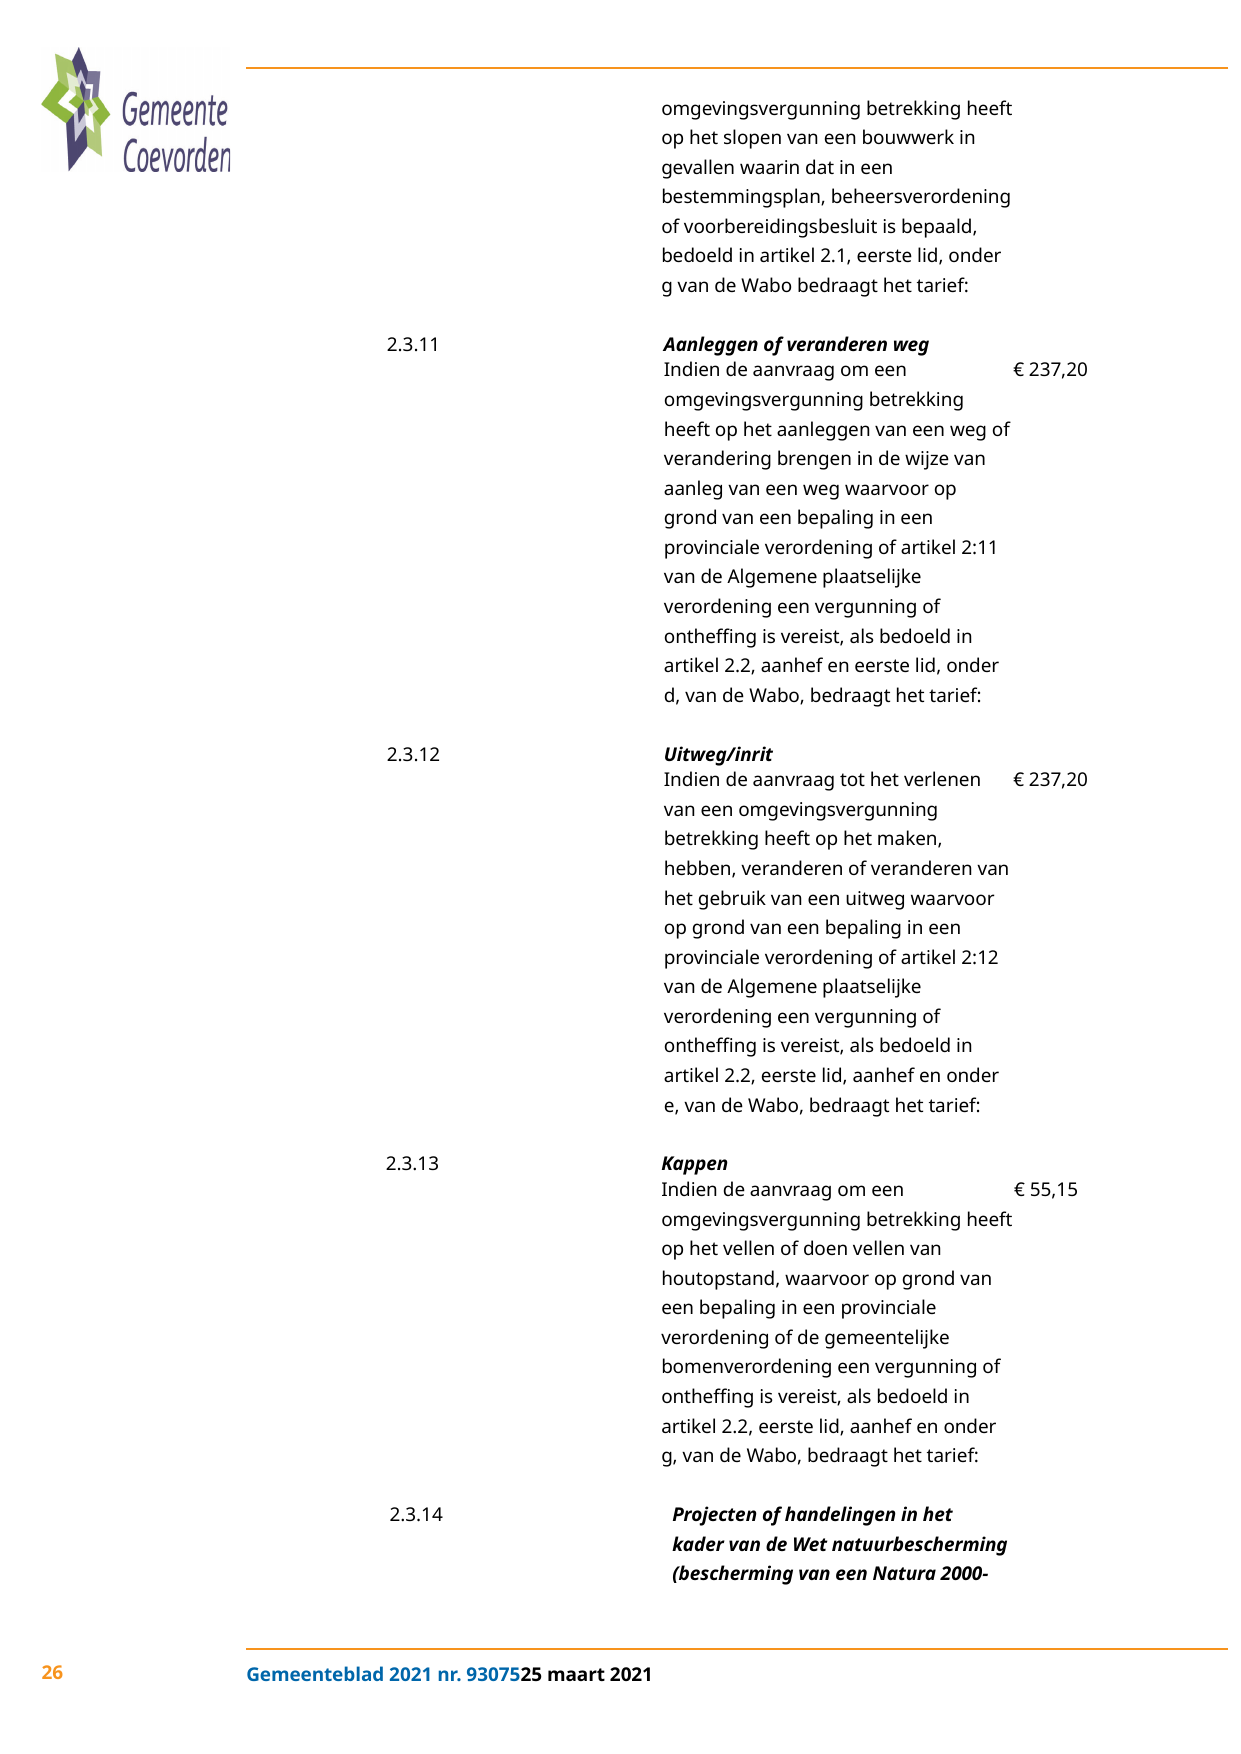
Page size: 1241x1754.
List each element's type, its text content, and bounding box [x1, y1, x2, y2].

table_header 2.3.11 [387, 331, 525, 357]
table_header [248, 1501, 389, 1586]
table_cell [523, 95, 661, 298]
table_cell [386, 1176, 523, 1468]
table_cell Indien de aanvraag om een omgevingsvergunning betrekking heeft op het vellen of doen vellen van houtopstand, waarvoor op grond van een bepaling in een provinciale verordening of de gemeentelijke bomenverordening een vergunning of ontheffing is vereist, als bedoeld in artikel 2.2, eerste lid, aanhef en onder g, van de Wabo, bedraagt het tarief: [661, 1176, 1014, 1468]
table_header Uitweg/inrit [664, 741, 1013, 766]
table_cell [1014, 95, 1152, 298]
table_header [525, 741, 664, 766]
table_header 2.3.14 [389, 1501, 531, 1586]
table_cell [387, 357, 525, 708]
table_header [248, 741, 387, 766]
table_cell Indien de aanvraag om een omgevingsvergunning betrekking heeft op het aanleggen van een weg of verandering brengen in de wijze van aanleg van een weg waarvoor op grond van een bepaling in een provinciale verordening of artikel 2:11 van de Algemene plaatselijke verordening een vergunning of ontheffing is vereist, als bedoeld in artikel 2.2, aanhef en eerste lid, onder d, van de Wabo, bedraagt het tarief: [664, 357, 1013, 708]
table_header [1013, 331, 1152, 357]
table_cell [248, 95, 386, 298]
table_cell € 237,20 [1013, 357, 1152, 708]
table_header Aanleggen of veranderen weg [664, 331, 1013, 357]
table_cell [525, 357, 664, 708]
table_header [1010, 1501, 1152, 1586]
table_cell omgevingsvergunning betrekking heeft op het slopen van een bouwwerk in gevallen waarin dat in een bestemmingsplan, beheersverordening of voorbereidingsbesluit is bepaald, bedoeld in artikel 2.1, eerste lid, onder g van de Wabo bedraagt het tarief: [661, 95, 1014, 298]
table_header Projecten of handelingen in het kader van de Wet natuurbescherming (bescherming van een Natura 2000- [672, 1501, 1010, 1586]
table_cell Indien de aanvraag tot het verlenen van een omgevingsvergunning betrekking heeft op het maken, hebben, veranderen of veranderen van het gebruik van een uitweg waarvoor op grond van een bepaling in een provinciale verordening of artikel 2:12 van de Algemene plaatselijke verordening een vergunning of ontheffing is vereist, als bedoeld in artikel 2.2, eerste lid, aanhef en onder e, van de Wabo, bedraagt het tarief: [664, 766, 1013, 1118]
table_header [523, 1151, 661, 1176]
table_cell [248, 766, 387, 1118]
table_cell [387, 766, 525, 1118]
table_header [531, 1501, 672, 1586]
picture [41, 47, 231, 172]
table_header [248, 1151, 386, 1176]
table_cell [523, 1176, 661, 1468]
table_header [525, 331, 664, 357]
table_header 2.3.13 [386, 1151, 523, 1176]
table_cell € 55,15 [1014, 1176, 1152, 1468]
table_cell [525, 766, 664, 1118]
table_cell [386, 95, 523, 298]
table_header Kappen [661, 1151, 1014, 1176]
table_header [248, 331, 387, 357]
table_header [1014, 1151, 1152, 1176]
table_header [1013, 741, 1152, 766]
table_header 2.3.12 [387, 741, 525, 766]
table_cell [248, 1176, 386, 1468]
table_cell [248, 357, 387, 708]
table_cell € 237,20 [1013, 766, 1152, 1118]
